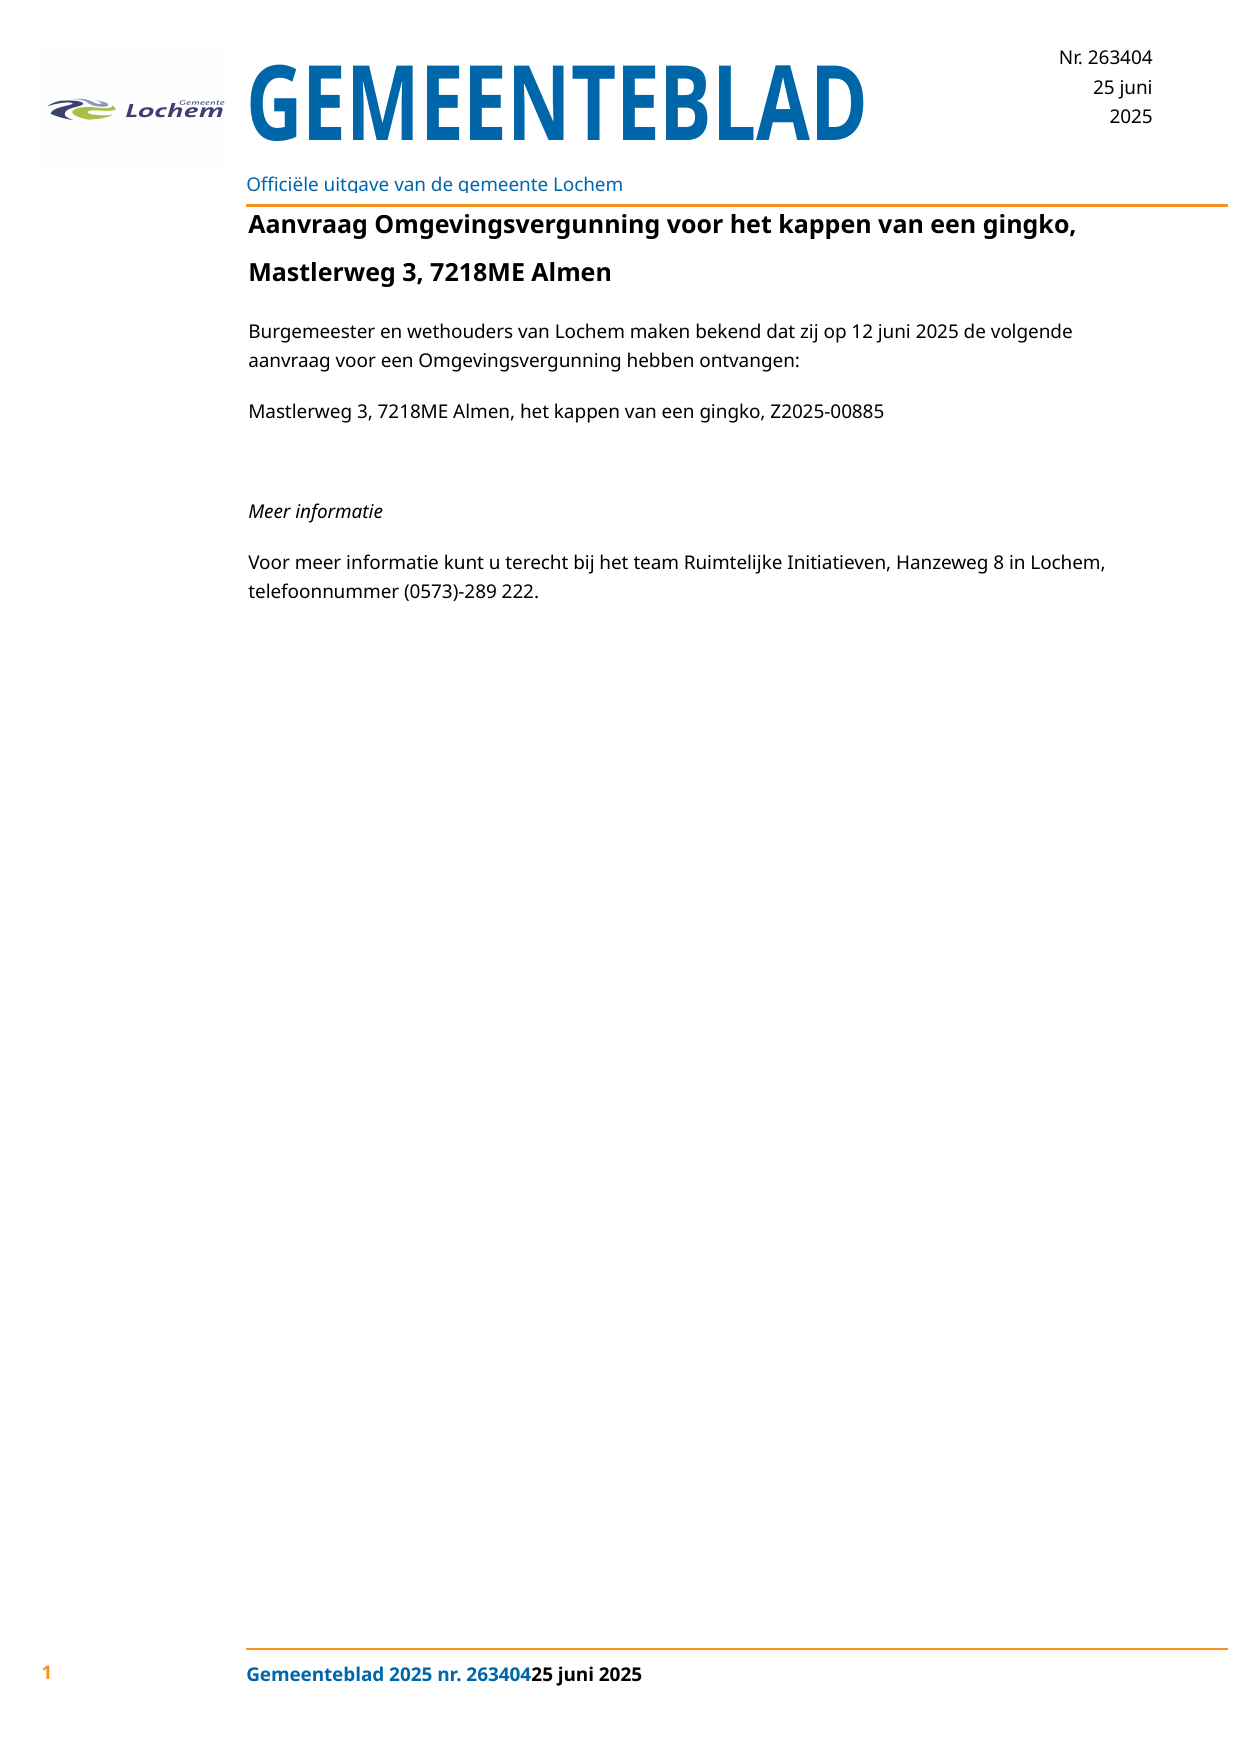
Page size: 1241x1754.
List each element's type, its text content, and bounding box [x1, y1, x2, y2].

text Voor meer informatie kunt u terecht bij het team Ruimtelijke Initiatieven, Hanzeweg 8 in Lochem, telefoonnummer (0573)-289 222. [248, 549, 1152, 604]
text Meer informatie [248, 499, 1152, 524]
text Mastlerweg 3, 7218ME Almen, het kappen van een gingko, Z2025-00885 [248, 398, 1152, 424]
text Aanvraag Omgevingsvergunning voor het kappen van een gingko, Mastlerweg 3, 7218ME Almen [248, 207, 1152, 288]
picture [41, 47, 231, 172]
text Burgemeester en wethouders van Lochem maken bekend dat zij op 12 juni 2025 de volgende aanvraag voor een Omgevingsvergunning hebben ontvangen: [248, 318, 1152, 373]
